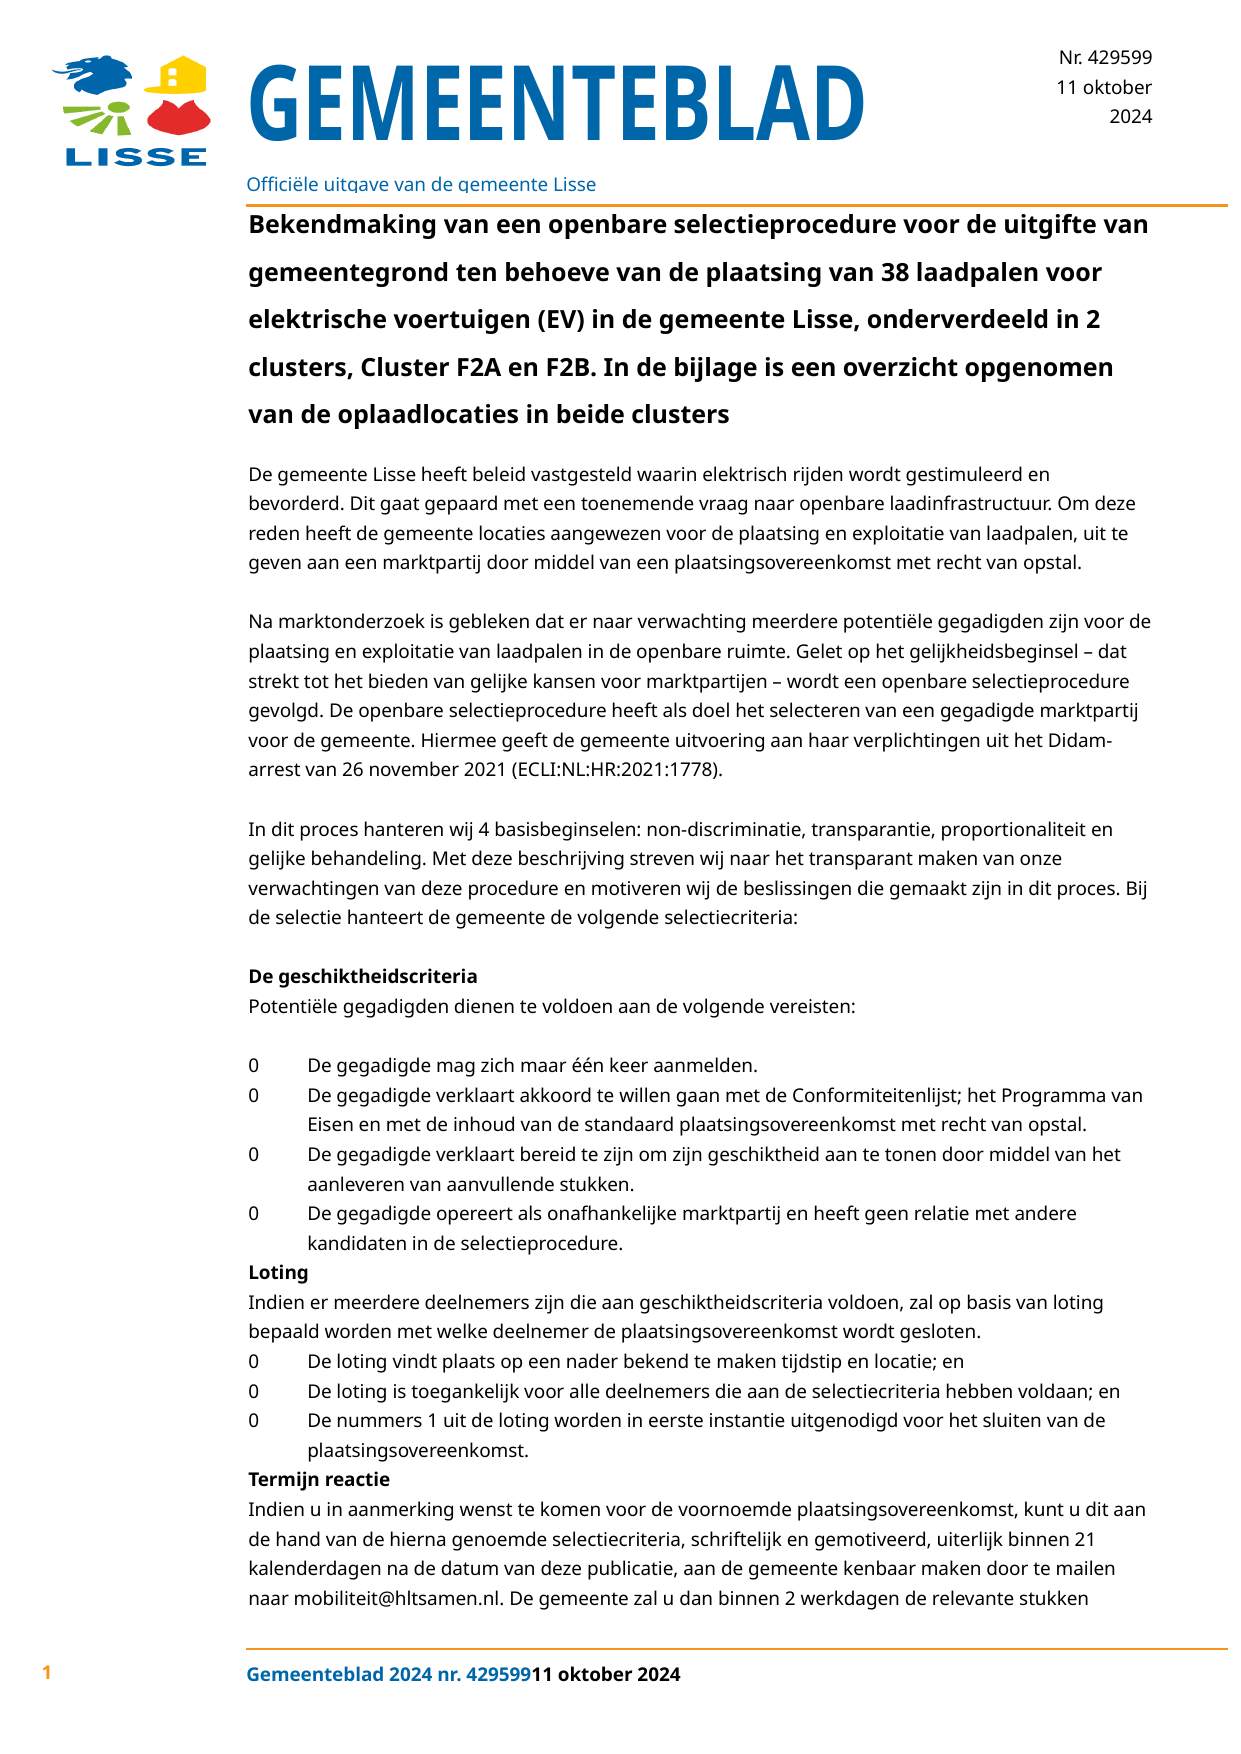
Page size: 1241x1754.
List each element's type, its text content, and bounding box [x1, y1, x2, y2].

text Loting [248, 1259, 1152, 1285]
list De loting is toegankelijk voor alle deelnemers die aan de selectiecriteria hebben voldaan; en [248, 1378, 1152, 1403]
text De geschiktheidscriteria [248, 964, 1152, 989]
text Termijn reactie [248, 1467, 1152, 1492]
text Potentiële gegadigden dienen te voldoen aan de volgende vereisten: [248, 993, 1152, 1019]
text Indien er meerdere deelnemers zijn die aan geschiktheidscriteria voldoen, zal op basis van loting bepaald worden met welke deelnemer de plaatsingsovereenkomst wordt gesloten. [248, 1289, 1152, 1344]
list De loting vindt plaats op een nader bekend te maken tijdstip en locatie; en [248, 1348, 1152, 1374]
text Bekendmaking van een openbare selectieprocedure voor de uitgifte van gemeentegrond ten behoeve van de plaatsing van 38 laadpalen voor elektrische voertuigen (EV) in de gemeente Lisse, onderverdeeld in 2 clusters, Cluster F2A en F2B. In de bijlage is een overzicht opgenomen van de oplaadlocaties in beide clusters [248, 207, 1152, 431]
list De nummers 1 uit de loting worden in eerste instantie uitgenodigd voor het sluiten van de plaatsingsovereenkomst. [248, 1407, 1152, 1463]
text In dit proces hanteren wij 4 basisbeginselen: non-discriminatie, transparantie, proportionaliteit en gelijke behandeling. Met deze beschrijving streven wij naar het transparant maken van onze verwachtingen van deze procedure en motiveren wij de beslissingen die gemaakt zijn in dit proces. Bij de selectie hanteert de gemeente de volgende selectiecriteria: [248, 816, 1152, 930]
list De gegadigde opereert als onafhankelijke marktpartij en heeft geen relatie met andere kandidaten in de selectieprocedure. [248, 1200, 1152, 1256]
picture [41, 47, 231, 172]
list De gegadigde verklaart akkoord te willen gaan met de Conformiteitenlijst; het Programma van Eisen en met de inhoud van de standaard plaatsingsovereenkomst met recht van opstal. [248, 1082, 1152, 1137]
list De gegadigde verklaart bereid te zijn om zijn geschiktheid aan te tonen door middel van het aanleveren van aanvullende stukken. [248, 1141, 1152, 1196]
list De gegadigde mag zich maar één keer aanmelden. [248, 1052, 1152, 1078]
text Na marktonderzoek is gebleken dat er naar verwachting meerdere potentiële gegadigden zijn voor de plaatsing en exploitatie van laadpalen in de openbare ruimte. Gelet op het gelijkheidsbeginsel – dat strekt tot het bieden van gelijke kansen voor marktpartijen – wordt een openbare selectieprocedure gevolgd. De openbare selectieprocedure heeft als doel het selecteren van een gegadigde marktpartij voor de gemeente. Hiermee geeft de gemeente uitvoering aan haar verplichtingen uit het Didam-arrest van 26 november 2021 (ECLI:NL:HR:2021:1778). [248, 609, 1152, 782]
text De gemeente Lisse heeft beleid vastgesteld waarin elektrisch rijden wordt gestimuleerd en bevorderd. Dit gaat gepaard met een toenemende vraag naar openbare laadinfrastructuur. Om deze reden heeft de gemeente locaties aangewezen voor de plaatsing en exploitatie van laadpalen, uit te geven aan een marktpartij door middel van een plaatsingsovereenkomst met recht van opstal. [248, 461, 1152, 575]
text Indien u in aanmerking wenst te komen voor de voornoemde plaatsingsovereenkomst, kunt u dit aan de hand van de hierna genoemde selectiecriteria, schriftelijk en gemotiveerd, uiterlijk binnen 21 kalenderdagen na de datum van deze publicatie, aan de gemeente kenbaar maken door te mailen naar mobiliteit@hltsamen.nl. De gemeente zal u dan binnen 2 werkdagen de relevante stukken [248, 1496, 1152, 1611]
